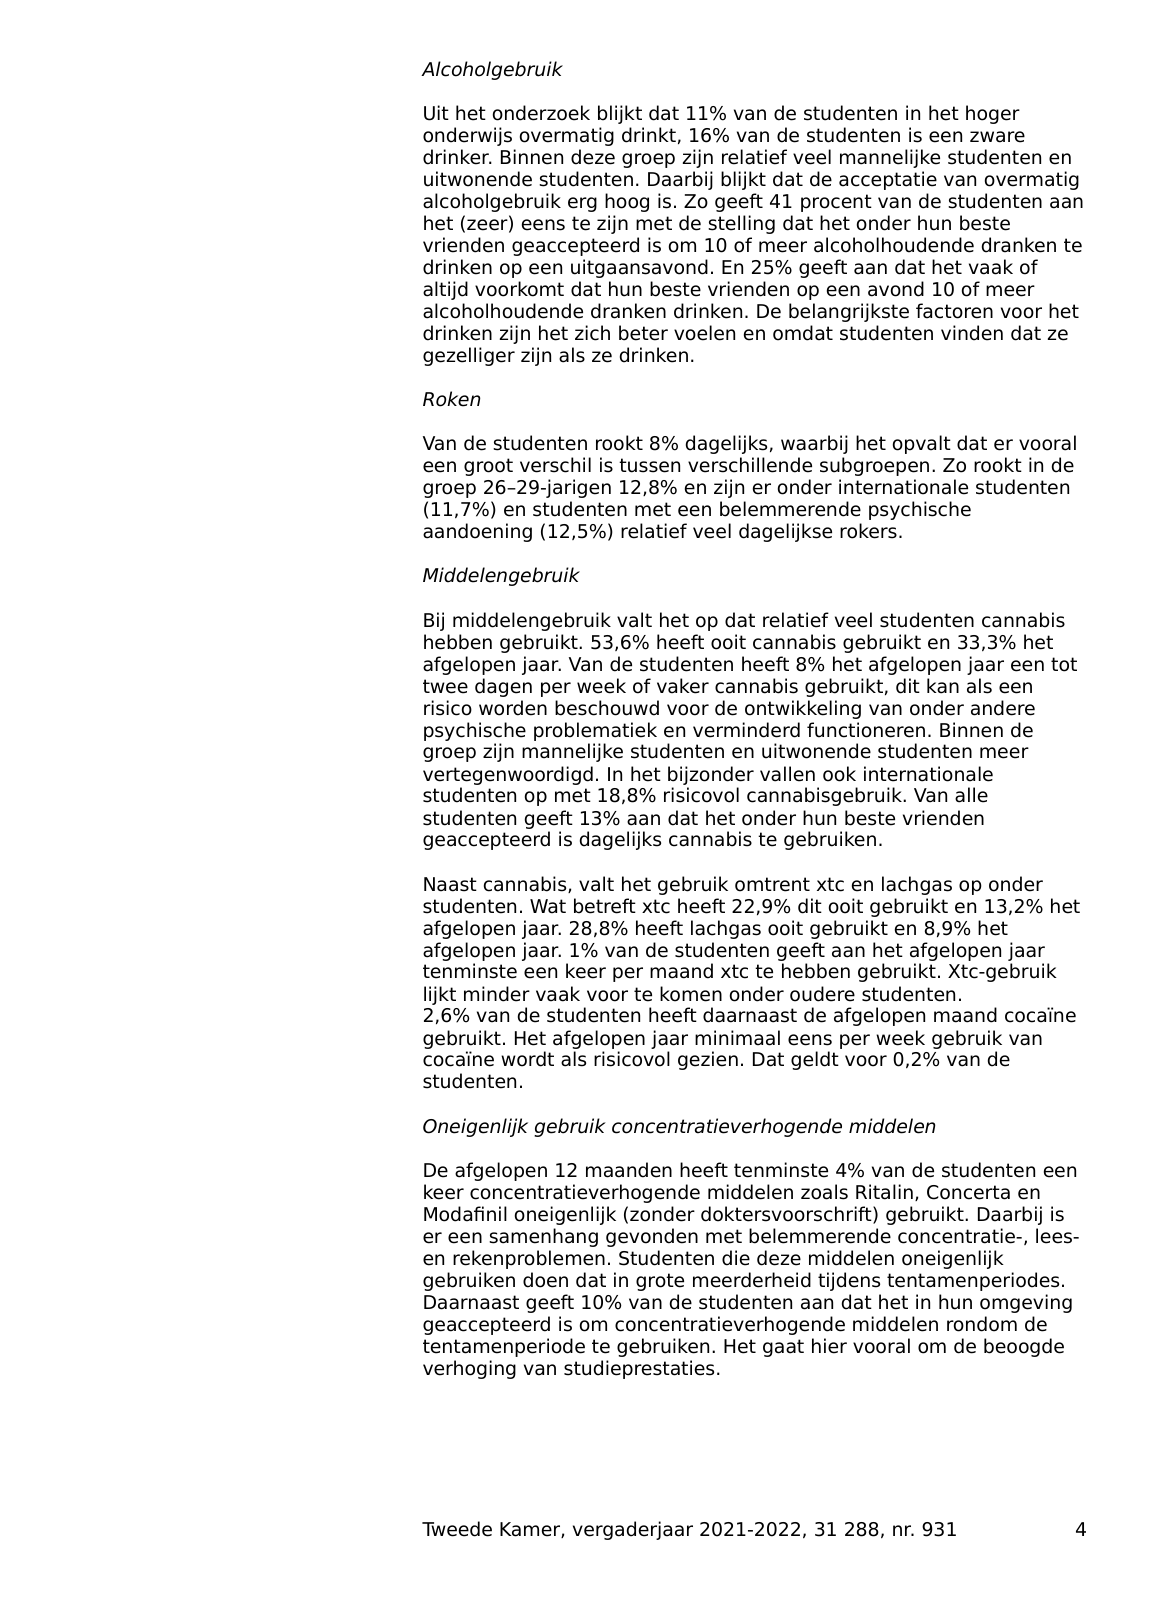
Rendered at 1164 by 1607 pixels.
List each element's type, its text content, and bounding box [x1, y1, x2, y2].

text Bij middelengebruik valt het op dat relatief veel studenten cannabis hebben gebruikt. 53,6% heeft ooit cannabis gebruikt en 33,3% het afgelopen jaar. Van de studenten heeft 8% het afgelopen jaar een tot twee dagen per week of vaker cannabis gebruikt, dit kan als een risico worden beschouwd voor de ontwikkeling van onder andere psychische problematiek en verminderd functioneren. Binnen de groep zijn mannelijke studenten en uitwonende studenten meer vertegenwoordigd. In het bijzonder vallen ook internationale studenten op met 18,8% risicovol cannabisgebruik. Van alle studenten geeft 13% aan dat het onder hun beste vrienden geaccepteerd is dagelijks cannabis te gebruiken. [422, 609, 1087, 851]
text 2,6% van de studenten heeft daarnaast de afgelopen maand cocaïne gebruikt. Het afgelopen jaar minimaal eens per week gebruik van cocaïne wordt als risicovol gezien. Dat geldt voor 0,2% van de studenten. [422, 1005, 1087, 1093]
text Naast cannabis, valt het gebruik omtrent xtc en lachgas op onder studenten. Wat betreft xtc heeft 22,9% dit ooit gebruikt en 13,2% het afgelopen jaar. 28,8% heeft lachgas ooit gebruikt en 8,9% het afgelopen jaar. 1% van de studenten geeft aan het afgelopen jaar tenminste een keer per maand xtc te hebben gebruikt. Xtc-gebruik lijkt minder vaak voor te komen onder oudere studenten. [422, 873, 1087, 1005]
subtitle Alcoholgebruik [422, 59, 1087, 81]
subtitle Roken [422, 389, 1087, 411]
text De afgelopen 12 maanden heeft tenminste 4% van de studenten een keer concentratieverhogende middelen zoals Ritalin, Concerta en Modafinil oneigenlijk (zonder doktersvoorschrift) gebruikt. Daarbij is er een samenhang gevonden met belemmerende concentratie-, lees- en rekenproblemen. Studenten die deze middelen oneigenlijk gebruiken doen dat in grote meerderheid tijdens tentamenperiodes. Daarnaast geeft 10% van de studenten aan dat het in hun omgeving geaccepteerd is om concentratieverhogende middelen rondom de tentamenperiode te gebruiken. Het gaat hier vooral om de beoogde verhoging van studieprestaties. [422, 1160, 1087, 1379]
text Uit het onderzoek blijkt dat 11% van de studenten in het hoger onderwijs overmatig drinkt, 16% van de studenten is een zware drinker. Binnen deze groep zijn relatief veel mannelijke studenten en uitwonende studenten. Daarbij blijkt dat de acceptatie van overmatig alcoholgebruik erg hoog is. Zo geeft 41 procent van de studenten aan het (zeer) eens te zijn met de stelling dat het onder hun beste vrienden geaccepteerd is om 10 of meer alcoholhoudende dranken te drinken op een uitgaansavond. En 25% geeft aan dat het vaak of altijd voorkomt dat hun beste vrienden op een avond 10 of meer alcoholhoudende dranken drinken. De belangrijkste factoren voor het drinken zijn het zich beter voelen en omdat studenten vinden dat ze gezelliger zijn als ze drinken. [422, 103, 1087, 367]
text Van de studenten rookt 8% dagelijks, waarbij het opvalt dat er vooral een groot verschil is tussen verschillende subgroepen. Zo rookt in de groep 26–29-jarigen 12,8% en zijn er onder internationale studenten (11,7%) en studenten met een belemmerende psychische aandoening (12,5%) relatief veel dagelijkse rokers. [422, 433, 1087, 543]
subtitle Middelengebruik [422, 565, 1087, 587]
subtitle Oneigenlijk gebruik concentratieverhogende middelen [422, 1116, 1087, 1137]
